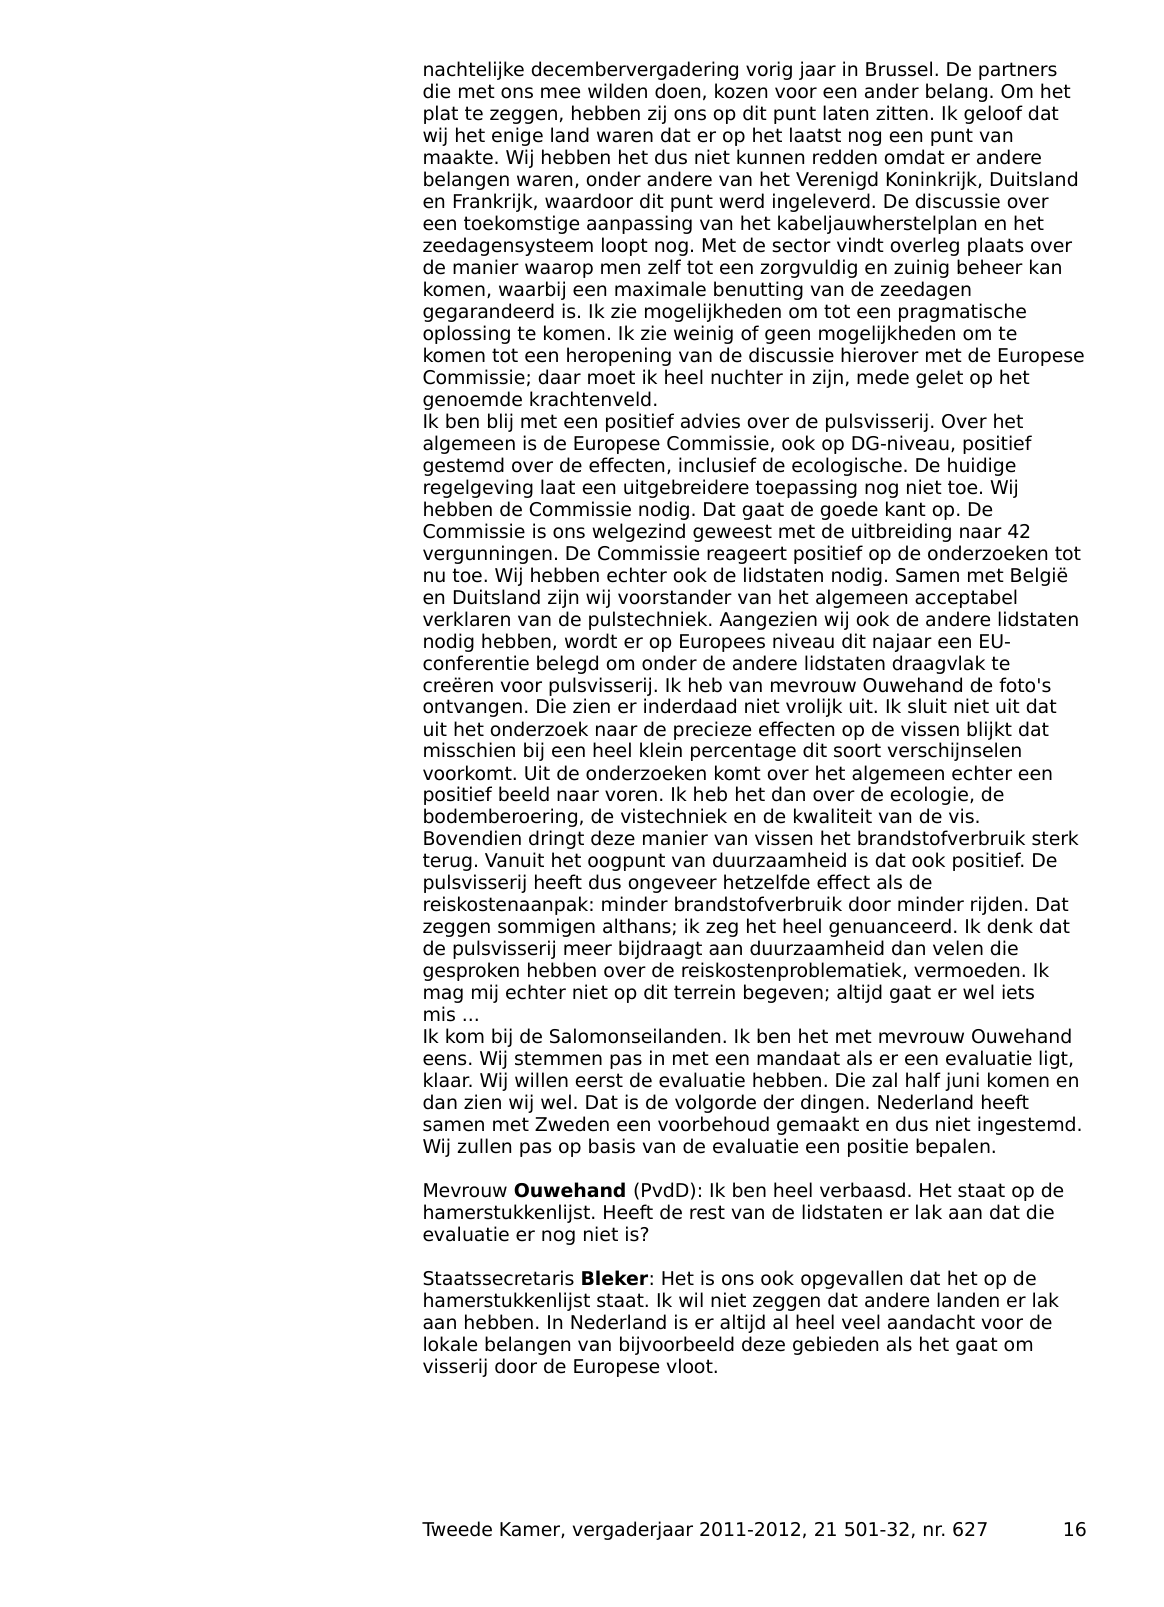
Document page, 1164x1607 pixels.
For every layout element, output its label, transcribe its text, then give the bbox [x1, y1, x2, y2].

text Staatssecretaris Bleker: Het is ons ook opgevallen dat het op de hamerstukkenlijst staat. Ik wil niet zeggen dat andere landen er lak aan hebben. In Nederland is er altijd al heel veel aandacht voor de lokale belangen van bijvoorbeeld deze gebieden als het gaat om visserij door de Europese vloot. [422, 1268, 1087, 1378]
text Ik kom bij de Salomonseilanden. Ik ben het met mevrouw Ouwehand eens. Wij stemmen pas in met een mandaat als er een evaluatie ligt, klaar. Wij willen eerst de evaluatie hebben. Die zal half juni komen en dan zien wij wel. Dat is de volgorde der dingen. Nederland heeft samen met Zweden een voorbehoud gemaakt en dus niet ingestemd. Wij zullen pas op basis van de evaluatie een positie bepalen. [422, 1026, 1087, 1158]
text nachtelijke decembervergadering vorig jaar in Brussel. De partners die met ons mee wilden doen, kozen voor een ander belang. Om het plat te zeggen, hebben zij ons op dit punt laten zitten. Ik geloof dat wij het enige land waren dat er op het laatst nog een punt van maakte. Wij hebben het dus niet kunnen redden omdat er andere belangen waren, onder andere van het Verenigd Koninkrijk, Duitsland en Frankrijk, waardoor dit punt werd ingeleverd. De discussie over een toekomstige aanpassing van het kabeljauwherstelplan en het zeedagensysteem loopt nog. Met de sector vindt overleg plaats over de manier waarop men zelf tot een zorgvuldig en zuinig beheer kan komen, waarbij een maximale benutting van de zeedagen gegarandeerd is. Ik zie mogelijkheden om tot een pragmatische oplossing te komen. Ik zie weinig of geen mogelijkheden om te komen tot een heropening van de discussie hierover met de Europese Commissie; daar moet ik heel nuchter in zijn, mede gelet op het genoemde krachtenveld. [422, 59, 1087, 411]
text Ik ben blij met een positief advies over de pulsvisserij. Over het algemeen is de Europese Commissie, ook op DG-niveau, positief gestemd over de effecten, inclusief de ecologische. De huidige regelgeving laat een uitgebreidere toepassing nog niet toe. Wij hebben de Commissie nodig. Dat gaat de goede kant op. De Commissie is ons welgezind geweest met de uitbreiding naar 42 vergunningen. De Commissie reageert positief op de onderzoeken tot nu toe. Wij hebben echter ook de lidstaten nodig. Samen met België en Duitsland zijn wij voorstander van het algemeen acceptabel verklaren van de pulstechniek. Aangezien wij ook de andere lidstaten nodig hebben, wordt er op Europees niveau dit najaar een EU-conferentie belegd om onder de andere lidstaten draagvlak te creëren voor pulsvisserij. Ik heb van mevrouw Ouwehand de foto's ontvangen. Die zien er inderdaad niet vrolijk uit. Ik sluit niet uit dat uit het onderzoek naar de precieze effecten op de vissen blijkt dat misschien bij een heel klein percentage dit soort verschijnselen voorkomt. Uit de onderzoeken komt over het algemeen echter een positief beeld naar voren. Ik heb het dan over de ecologie, de bodemberoering, de vistechniek en de kwaliteit van de vis. Bovendien dringt deze manier van vissen het brandstofverbruik sterk terug. Vanuit het oogpunt van duurzaamheid is dat ook positief. De pulsvisserij heeft dus ongeveer hetzelfde effect als de reiskostenaanpak: minder brandstofverbruik door minder rijden. Dat zeggen sommigen althans; ik zeg het heel genuanceerd. Ik denk dat de pulsvisserij meer bijdraagt aan duurzaamheid dan velen die gesproken hebben over de reiskostenproblematiek, vermoeden. Ik mag mij echter niet op dit terrein begeven; altijd gaat er wel iets mis ... [422, 411, 1087, 1026]
text Mevrouw Ouwehand (PvdD): Ik ben heel verbaasd. Het staat op de hamerstukkenlijst. Heeft de rest van de lidstaten er lak aan dat die evaluatie er nog niet is? [422, 1180, 1087, 1246]
